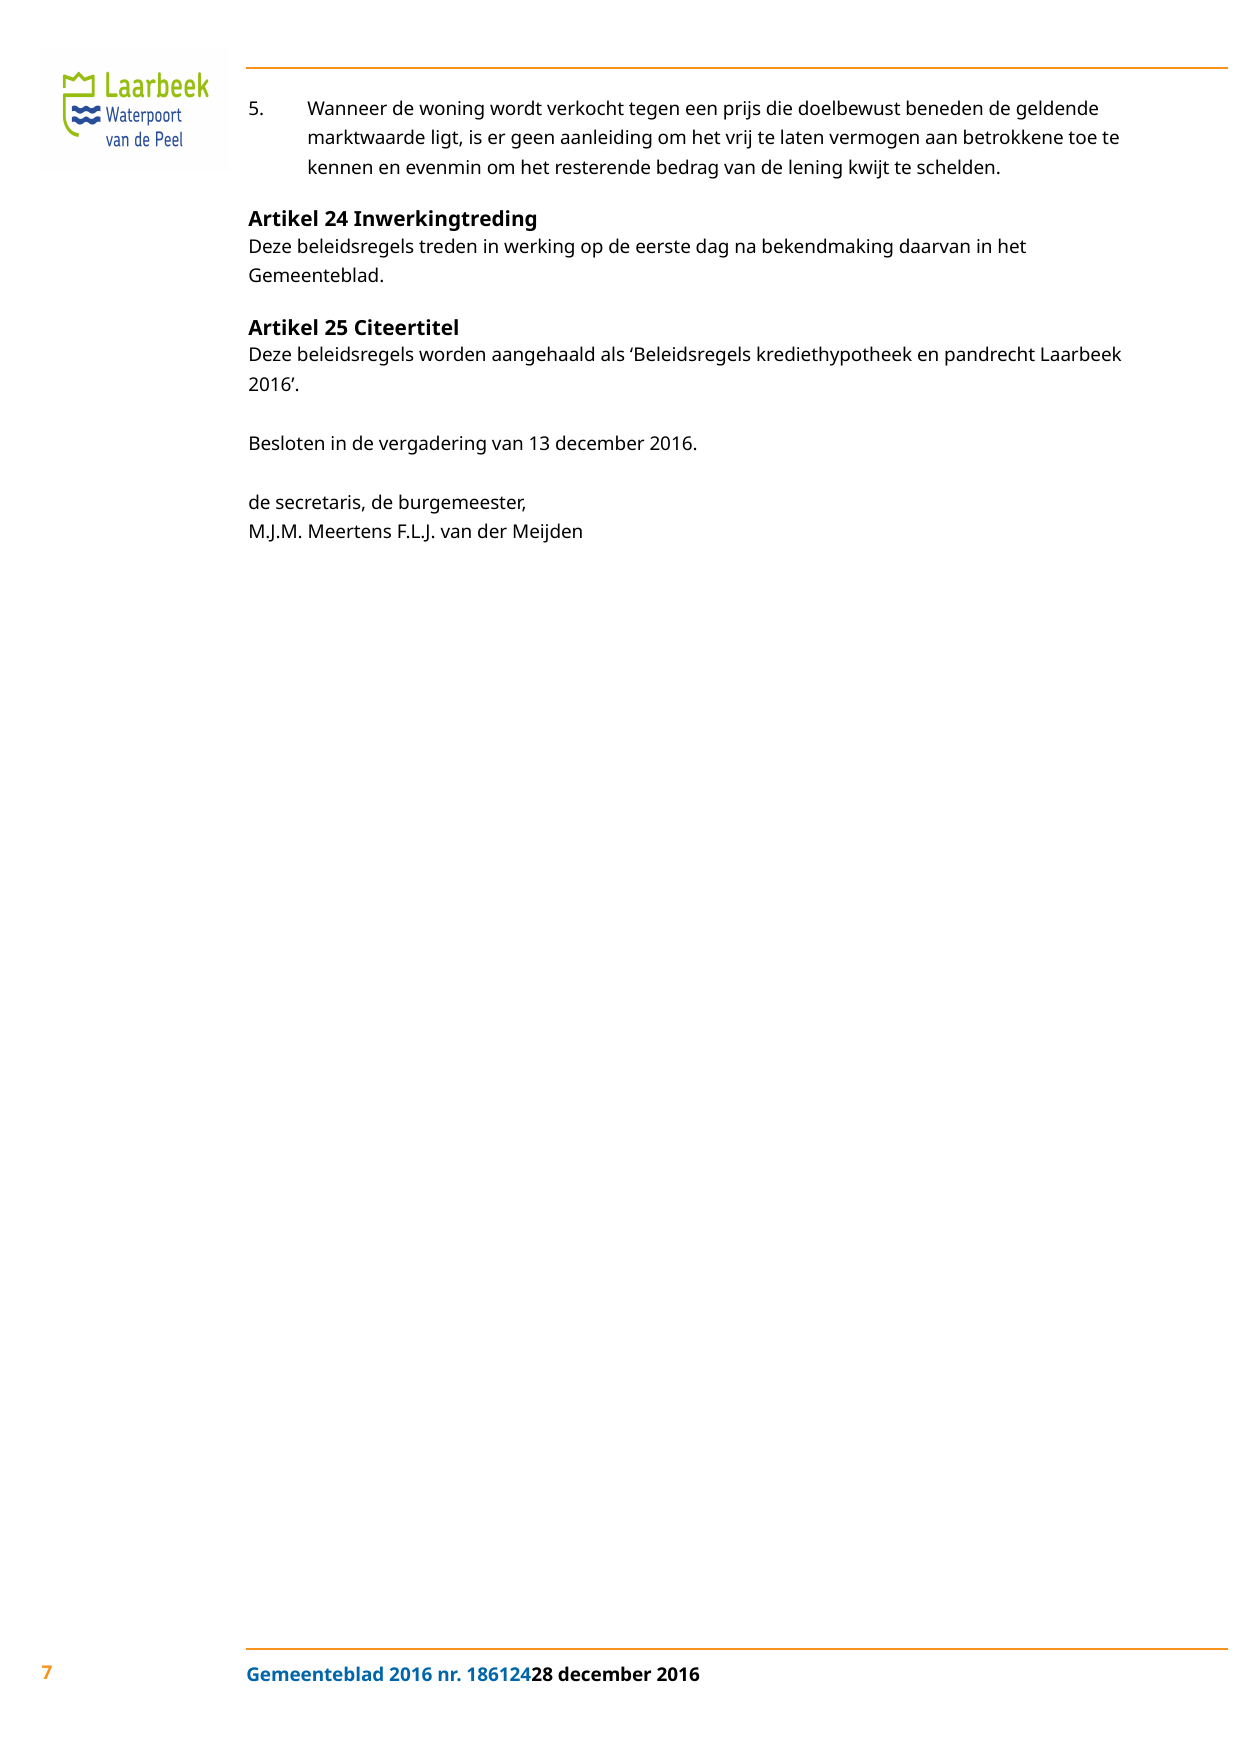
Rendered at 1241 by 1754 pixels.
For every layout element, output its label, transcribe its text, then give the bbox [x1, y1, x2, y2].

text Deze beleidsregels worden aangehaald als ‘Beleidsregels krediethypotheek en pandrecht Laarbeek 2016’. [248, 341, 1152, 397]
list Wanneer de woning wordt verkocht tegen een prijs die doelbewust beneden de geldende marktwaarde ligt, is er geen aanleiding om het vrij te laten vermogen aan betrokkene toe te kennen en evenmin om het resterende bedrag van de lening kwijt te schelden. [248, 95, 1152, 180]
picture [41, 47, 231, 172]
text Artikel 25 Citeertitel [248, 313, 1152, 341]
text Deze beleidsregels treden in werking op de eerste dag na bekendmaking daarvan in het Gemeenteblad. [248, 233, 1152, 288]
text de secretaris, de burgemeester, [248, 489, 1152, 515]
text M.J.M. Meertens F.L.J. van der Meijden [248, 519, 1152, 544]
text Besloten in de vergadering van 13 december 2016. [248, 430, 1152, 456]
text Artikel 24 Inwerkingtreding [248, 204, 1152, 233]
